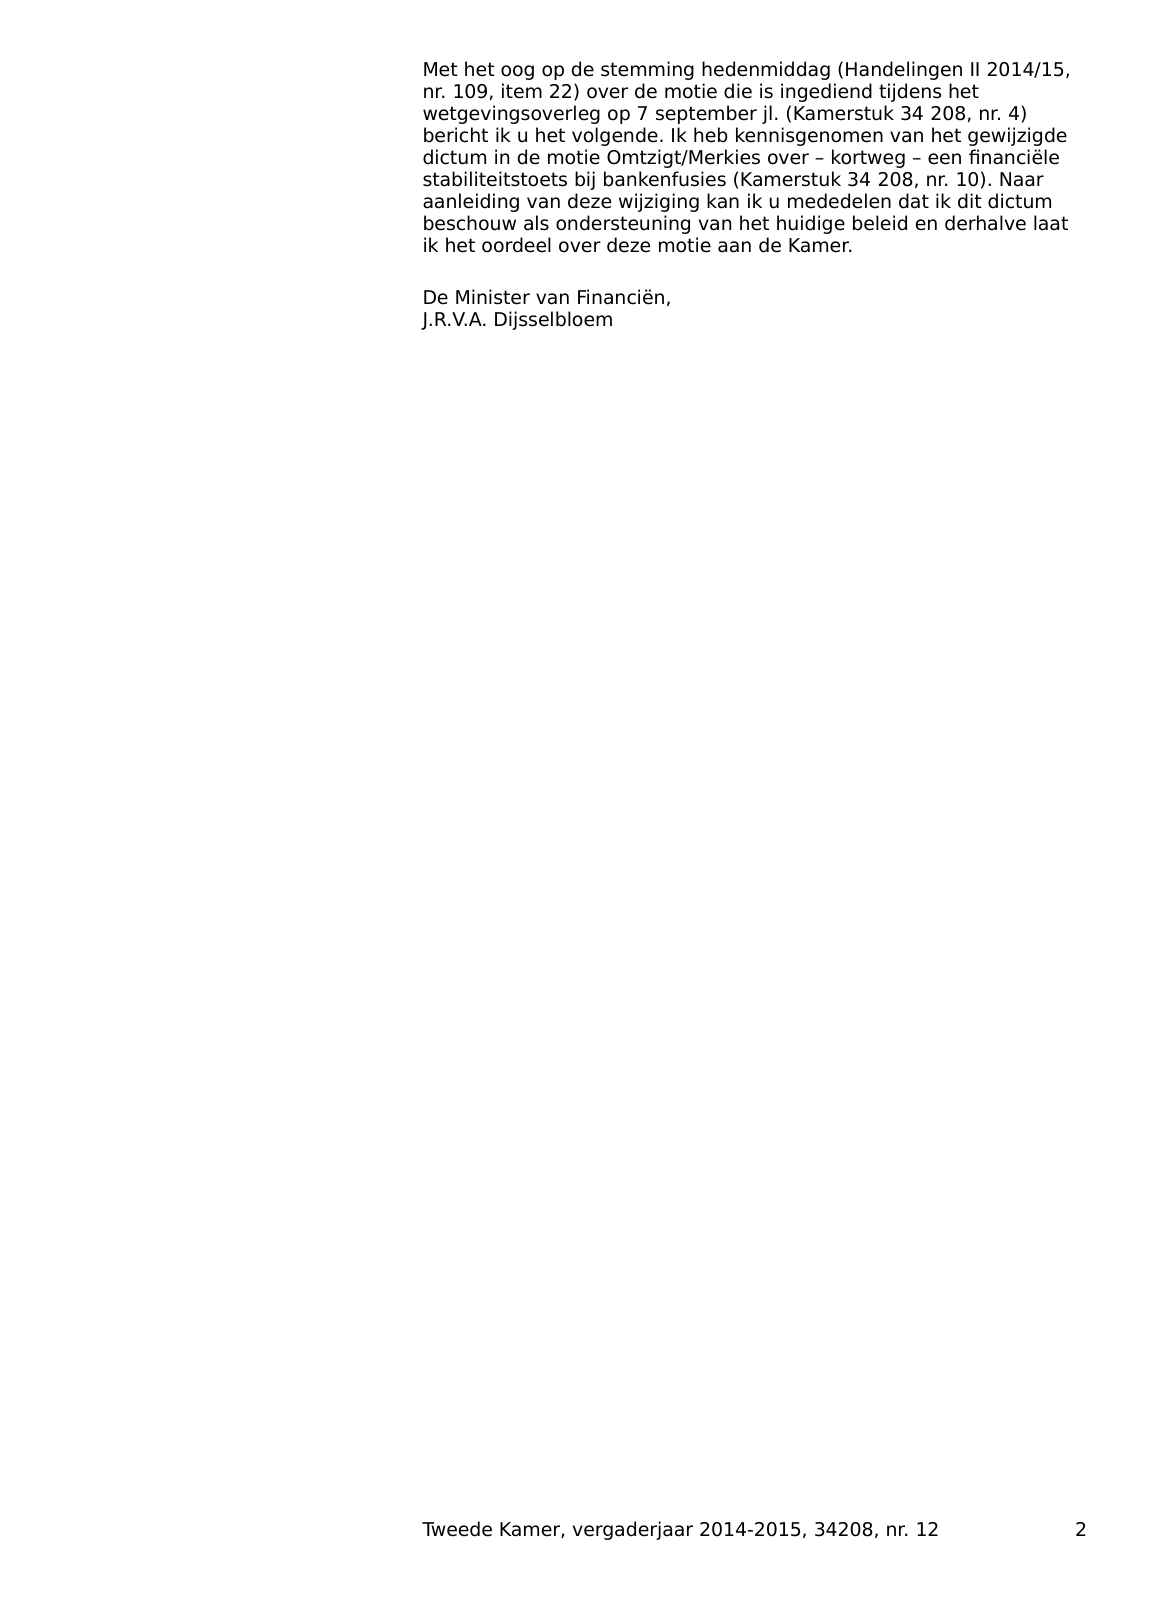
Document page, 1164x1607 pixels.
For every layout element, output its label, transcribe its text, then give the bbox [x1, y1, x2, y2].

text Met het oog op de stemming hedenmiddag (Handelingen II 2014/15, nr. 109, item 22) over de motie die is ingediend tijdens het wetgevingsoverleg op 7 september jl. (Kamerstuk 34 208, nr. 4) bericht ik u het volgende. Ik heb kennisgenomen van het gewijzigde dictum in de motie Omtzigt/Merkies over – kortweg – een financiële stabiliteitstoets bij bankenfusies (Kamerstuk 34 208, nr. 10). Naar aanleiding van deze wijziging kan ik u mededelen dat ik dit dictum beschouw als ondersteuning van het huidige beleid en derhalve laat ik het oordeel over deze motie aan de Kamer. [422, 59, 1087, 257]
text De Minister van Financiën, J.R.V.A. Dijsselbloem [422, 287, 1087, 331]
